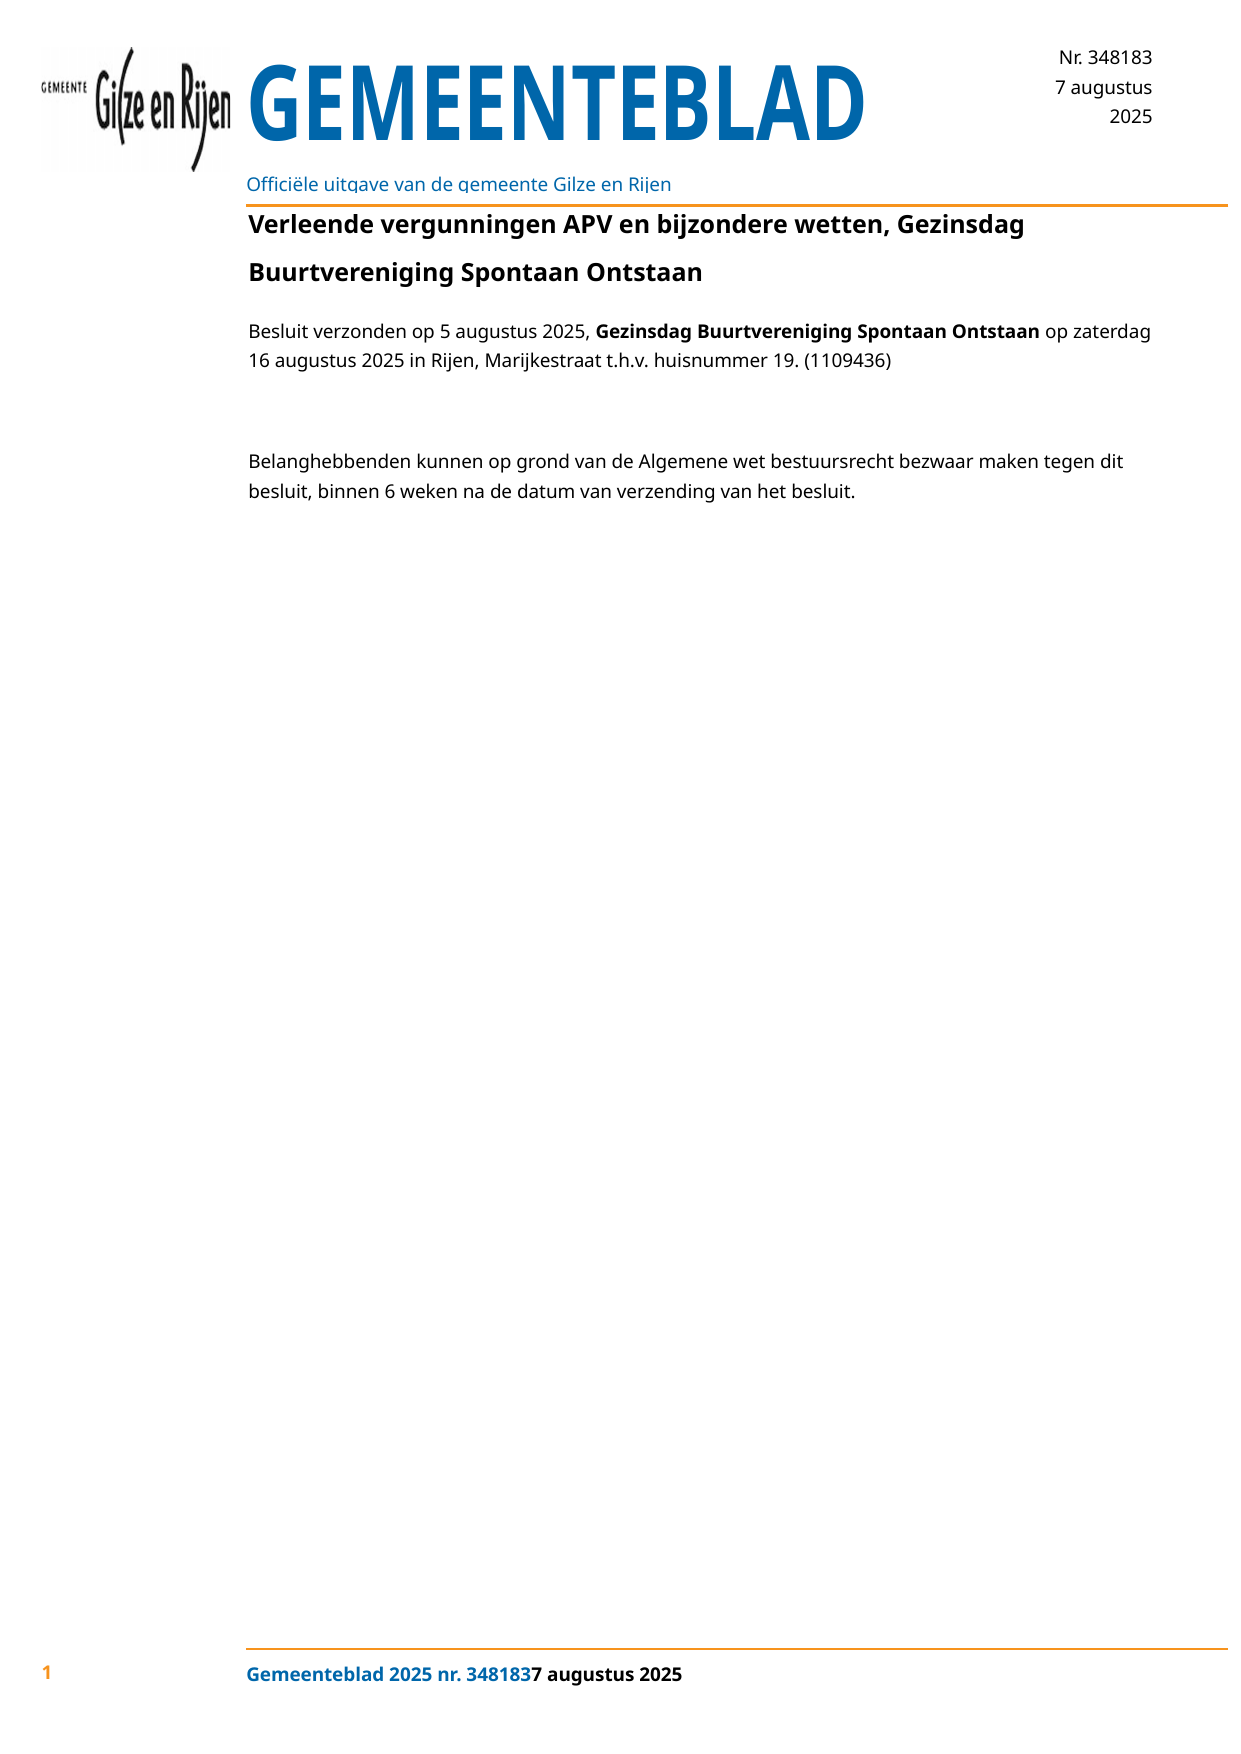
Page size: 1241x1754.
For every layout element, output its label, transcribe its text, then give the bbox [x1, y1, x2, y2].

text Verleende vergunningen APV en bijzondere wetten, Gezinsdag Buurtvereniging Spontaan Ontstaan [248, 207, 1152, 288]
text Belanghebbenden kunnen op grond van de Algemene wet bestuursrecht bezwaar maken tegen dit besluit, binnen 6 weken na de datum van verzending van het besluit. [248, 448, 1152, 504]
picture [41, 47, 231, 172]
text Besluit verzonden op 5 augustus 2025, Gezinsdag Buurtvereniging Spontaan Ontstaan op zaterdag 16 augustus 2025 in Rijen, Marijkestraat t.h.v. huisnummer 19. (1109436) [248, 318, 1152, 373]
